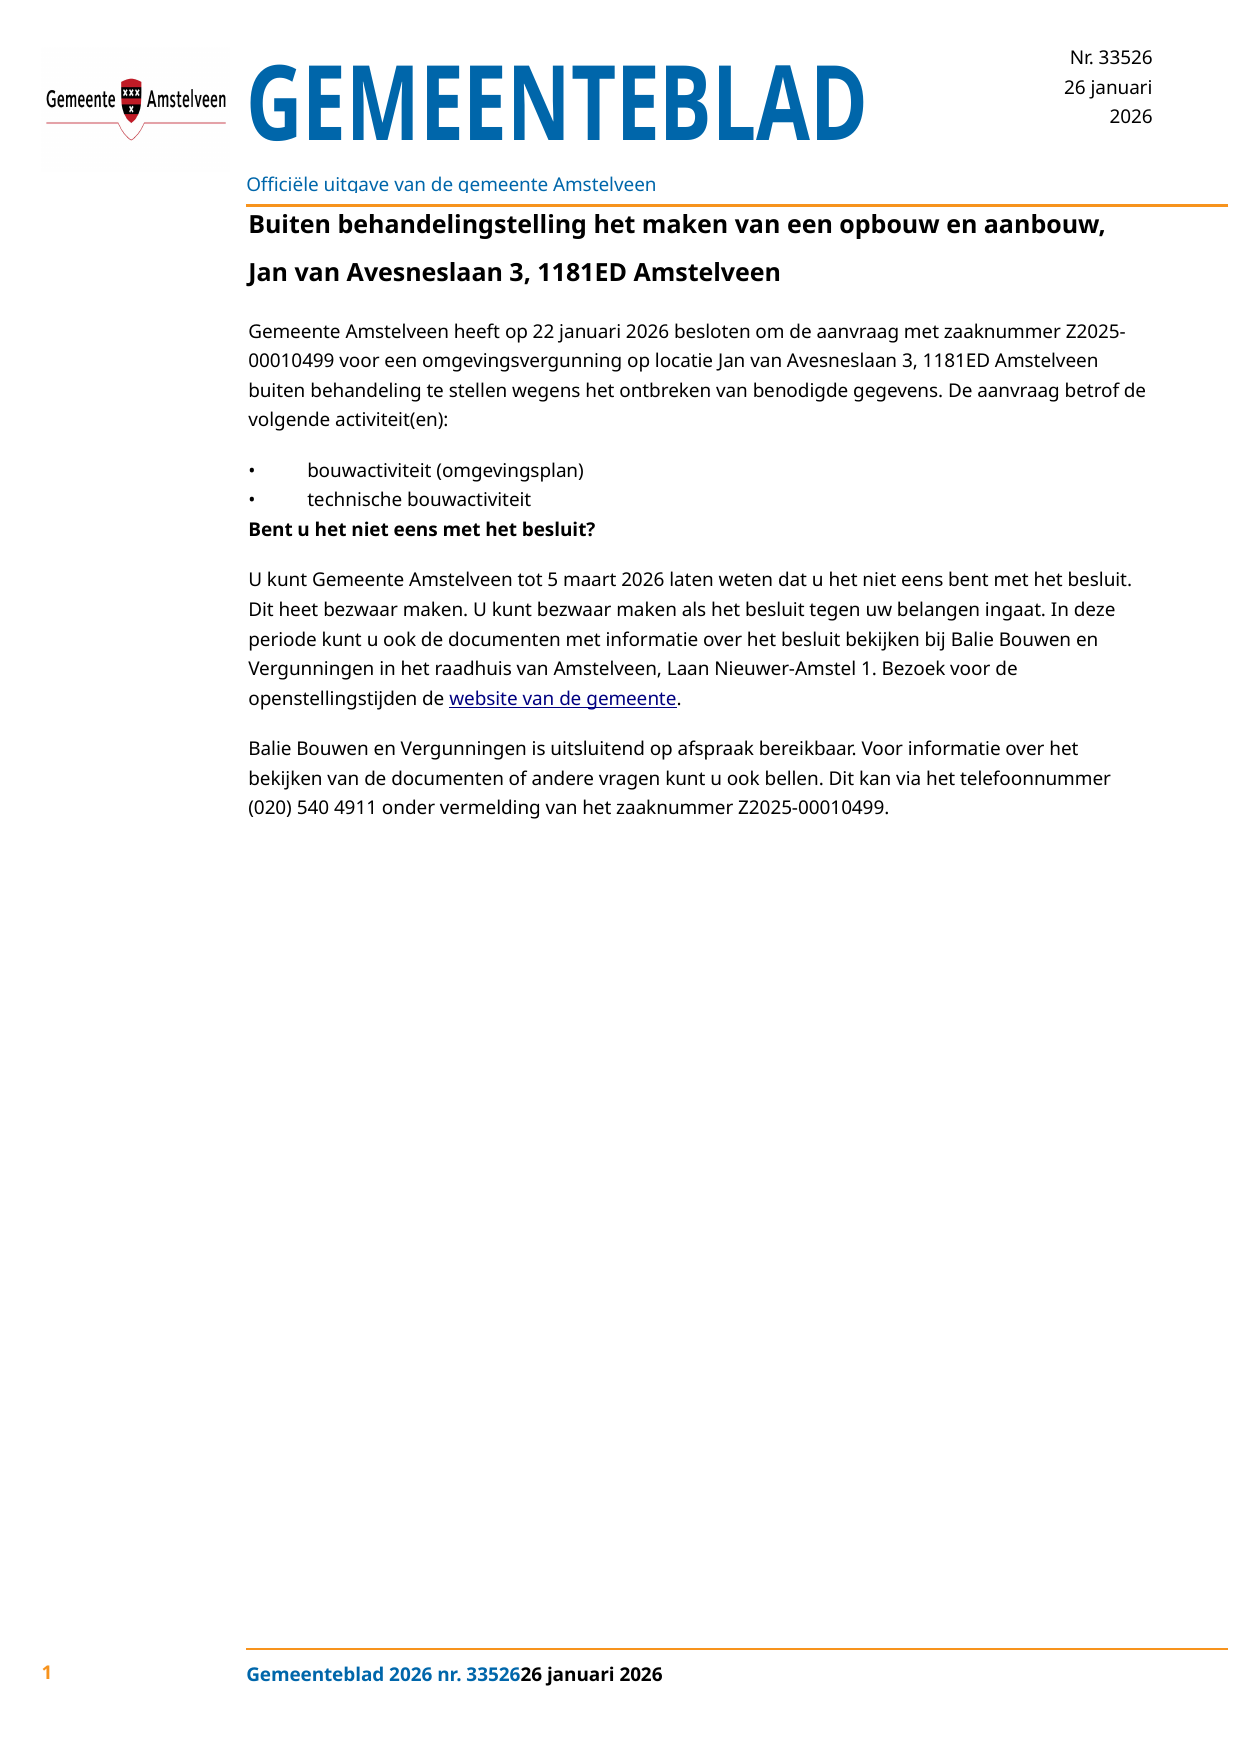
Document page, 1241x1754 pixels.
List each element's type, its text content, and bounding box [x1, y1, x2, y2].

list bouwactiviteit (omgevingsplan) [248, 457, 1152, 483]
picture [41, 47, 231, 172]
text Bent u het niet eens met het besluit? [248, 516, 1152, 542]
text U kunt Gemeente Amstelveen tot 5 maart 2026 laten weten dat u het niet eens bent met het besluit. Dit heet bezwaar maken. U kunt bezwaar maken als het besluit tegen uw belangen ingaat. In deze periode kunt u ook de documenten met informatie over het besluit bekijken bij Balie Bouwen en Vergunningen in het raadhuis van Amstelveen, Laan Nieuwer-Amstel 1. Bezoek voor de openstellingstijden de website van de gemeente. [248, 567, 1152, 711]
text Buiten behandelingstelling het maken van een opbouw en aanbouw, Jan van Avesneslaan 3, 1181ED Amstelveen [248, 207, 1152, 288]
text Balie Bouwen en Vergunningen is uitsluitend op afspraak bereikbaar. Voor informatie over het bekijken van de documenten of andere vragen kunt u ook bellen. Dit kan via het telefoonnummer (020) 540 4911 onder vermelding van het zaaknummer Z2025-00010499. [248, 735, 1152, 820]
list technische bouwactiviteit [248, 487, 1152, 512]
text Gemeente Amstelveen heeft op 22 januari 2026 besloten om de aanvraag met zaaknummer Z2025-00010499 voor een omgevingsvergunning op locatie Jan van Avesneslaan 3, 1181ED Amstelveen buiten behandeling te stellen wegens het ontbreken van benodigde gegevens. De aanvraag betrof de volgende activiteit(en): [248, 318, 1152, 432]
